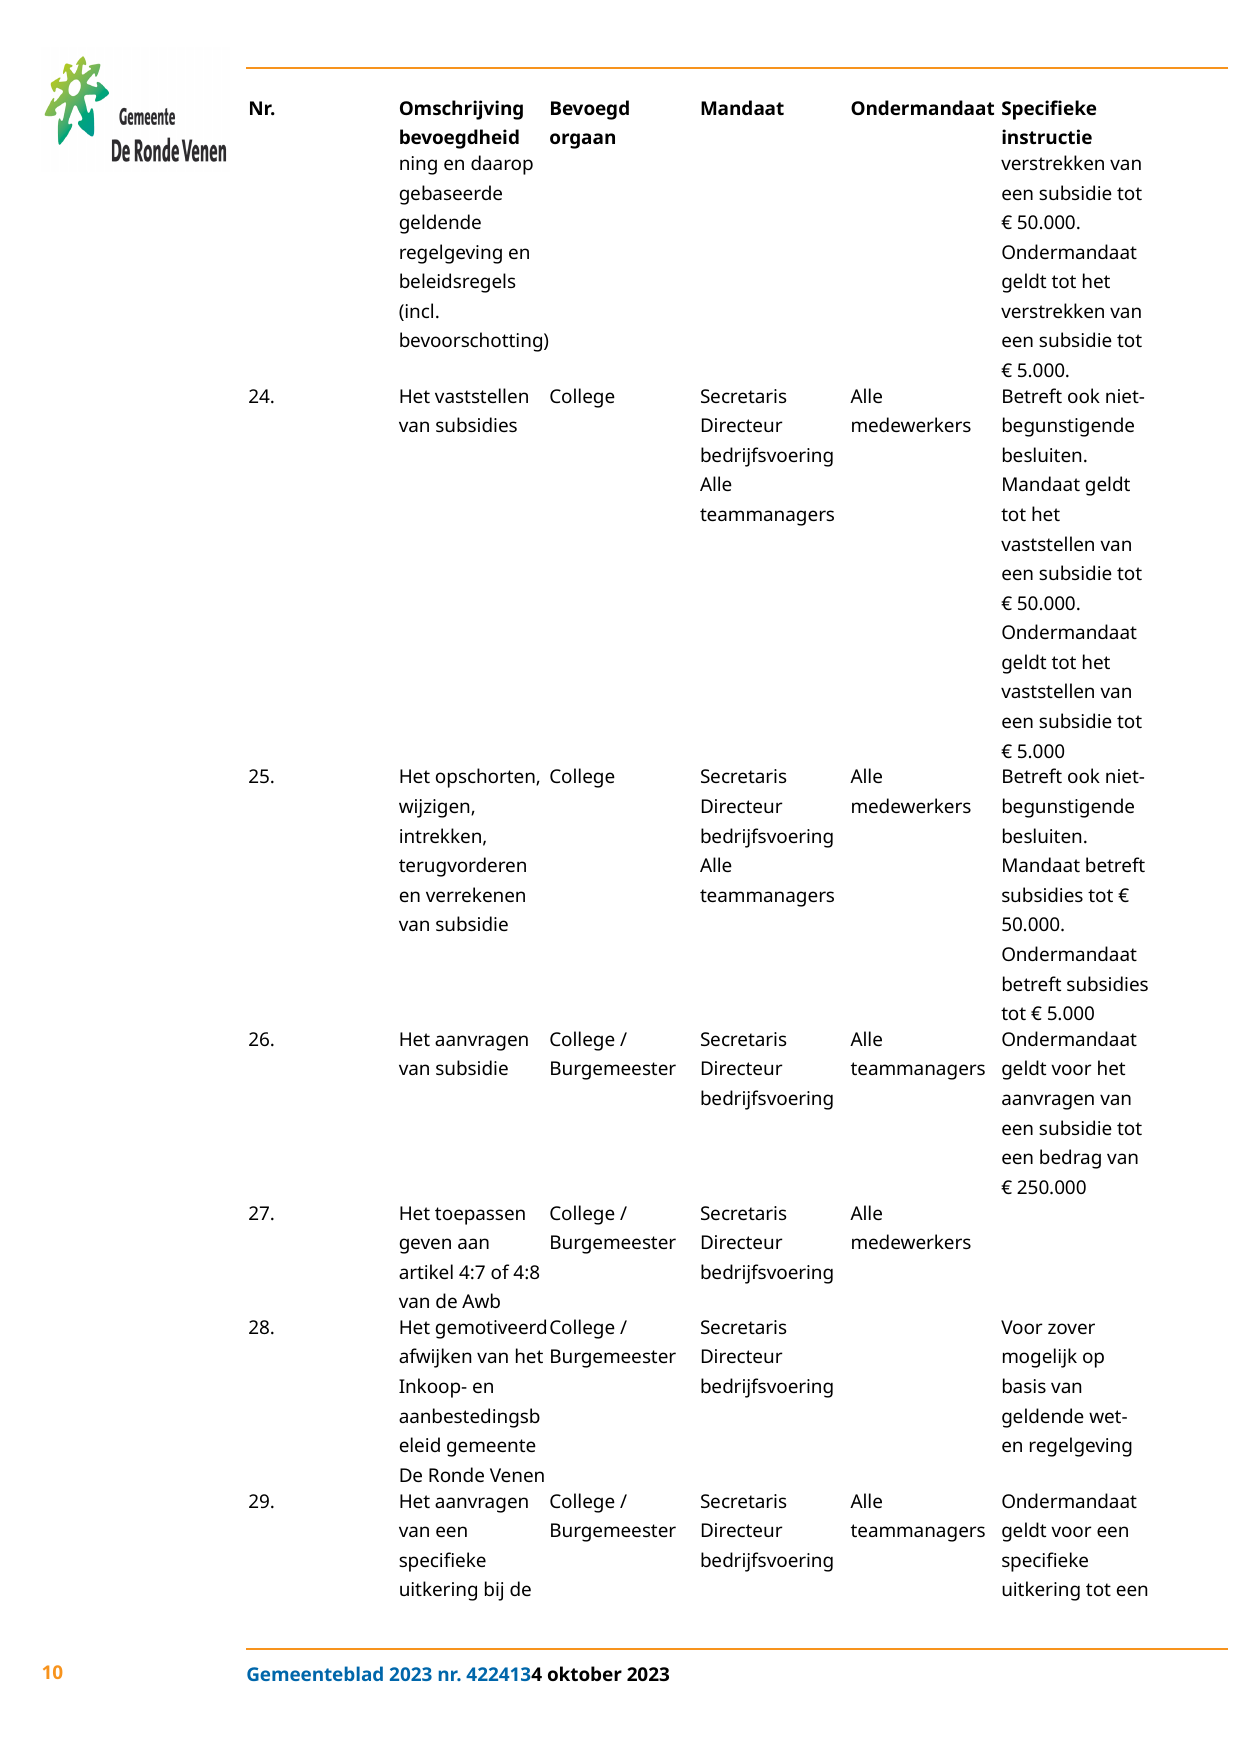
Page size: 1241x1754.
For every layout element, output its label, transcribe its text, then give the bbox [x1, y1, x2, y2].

table_cell Het aanvragen van subsidie [399, 1026, 549, 1200]
table_cell 27. [248, 1200, 398, 1314]
table_cell Het toepassen geven aan artikel 4:7 of 4:8 van de Awb [399, 1200, 549, 1314]
table_cell verstrekken van een subsidie tot € 50.000. Ondermandaat geldt tot het verstrekken van een subsidie tot € 5.000. [1001, 150, 1152, 383]
table_cell [700, 150, 850, 383]
table_cell Het aanvragen van een specifieke uitkering bij de [399, 1488, 549, 1602]
table_cell Alle medewerkers [850, 1200, 1001, 1314]
table_cell Alle medewerkers [850, 383, 1001, 764]
table_cell [248, 150, 398, 383]
table_cell Alle teammanagers [850, 1488, 1001, 1602]
table_cell Voor zover mogelijk op basis van geldende wet- en regelgeving [1001, 1314, 1152, 1488]
table_cell 28. [248, 1314, 398, 1488]
table_cell Alle teammanagers [850, 1026, 1001, 1200]
table_cell College [549, 764, 700, 1026]
table_cell College / Burgemeester [549, 1026, 700, 1200]
table_header Omschrijving bevoegdheid [399, 95, 549, 150]
table_cell Het opschorten, wijzigen, intrekken, terugvorderen en verrekenen van subsidie [399, 764, 549, 1026]
table_header Mandaat [700, 95, 850, 150]
table_cell Ondermandaat geldt voor het aanvragen van een subsidie tot een bedrag van € 250.000 [1001, 1026, 1152, 1200]
table_cell Secretaris Directeur bedrijfsvoering Alle teammanagers [700, 764, 850, 1026]
table_cell ning en daarop gebaseerde geldende regelgeving en beleidsregels (incl. bevoorschotting) [399, 150, 549, 383]
table_header Specifieke instructie [1001, 95, 1152, 150]
table_cell [549, 150, 700, 383]
table_cell Alle medewerkers [850, 764, 1001, 1026]
table_cell 26. [248, 1026, 398, 1200]
table_cell Betreft ook niet-begunstigende besluiten. Mandaat geldt tot het vaststellen van een subsidie tot € 50.000. Ondermandaat geldt tot het vaststellen van een subsidie tot € 5.000 [1001, 383, 1152, 764]
table_cell [850, 150, 1001, 383]
table_cell Ondermandaat geldt voor een specifieke uitkering tot een [1001, 1488, 1152, 1602]
table_cell Het gemotiveerd afwijken van het Inkoop- en aanbestedingsbeleid gemeente De Ronde Venen [399, 1314, 549, 1488]
table_cell College [549, 383, 700, 764]
table_cell Betreft ook niet-begunstigende besluiten. Mandaat betreft subsidies tot € 50.000. Ondermandaat betreft subsidies tot € 5.000 [1001, 764, 1152, 1026]
table_cell Secretaris Directeur bedrijfsvoering Alle teammanagers [700, 383, 850, 764]
table_cell Secretaris Directeur bedrijfsvoering [700, 1488, 850, 1602]
table_header Nr. [248, 95, 398, 150]
table_cell Secretaris Directeur bedrijfsvoering [700, 1200, 850, 1314]
table_cell Secretaris Directeur bedrijfsvoering [700, 1026, 850, 1200]
table_cell 29. [248, 1488, 398, 1602]
table_cell [850, 1314, 1001, 1488]
table_header Bevoegd orgaan [549, 95, 700, 150]
table_cell 24. [248, 383, 398, 764]
table_cell Het vaststellen van subsidies [399, 383, 549, 764]
table_cell College / Burgemeester [549, 1200, 700, 1314]
table_cell College / Burgemeester [549, 1314, 700, 1488]
table_cell College / Burgemeester [549, 1488, 700, 1602]
table_cell 25. [248, 764, 398, 1026]
table_cell Secretaris Directeur bedrijfsvoering [700, 1314, 850, 1488]
table_cell [1001, 1200, 1152, 1314]
picture [41, 47, 231, 172]
table_header Ondermandaat [850, 95, 1001, 150]
